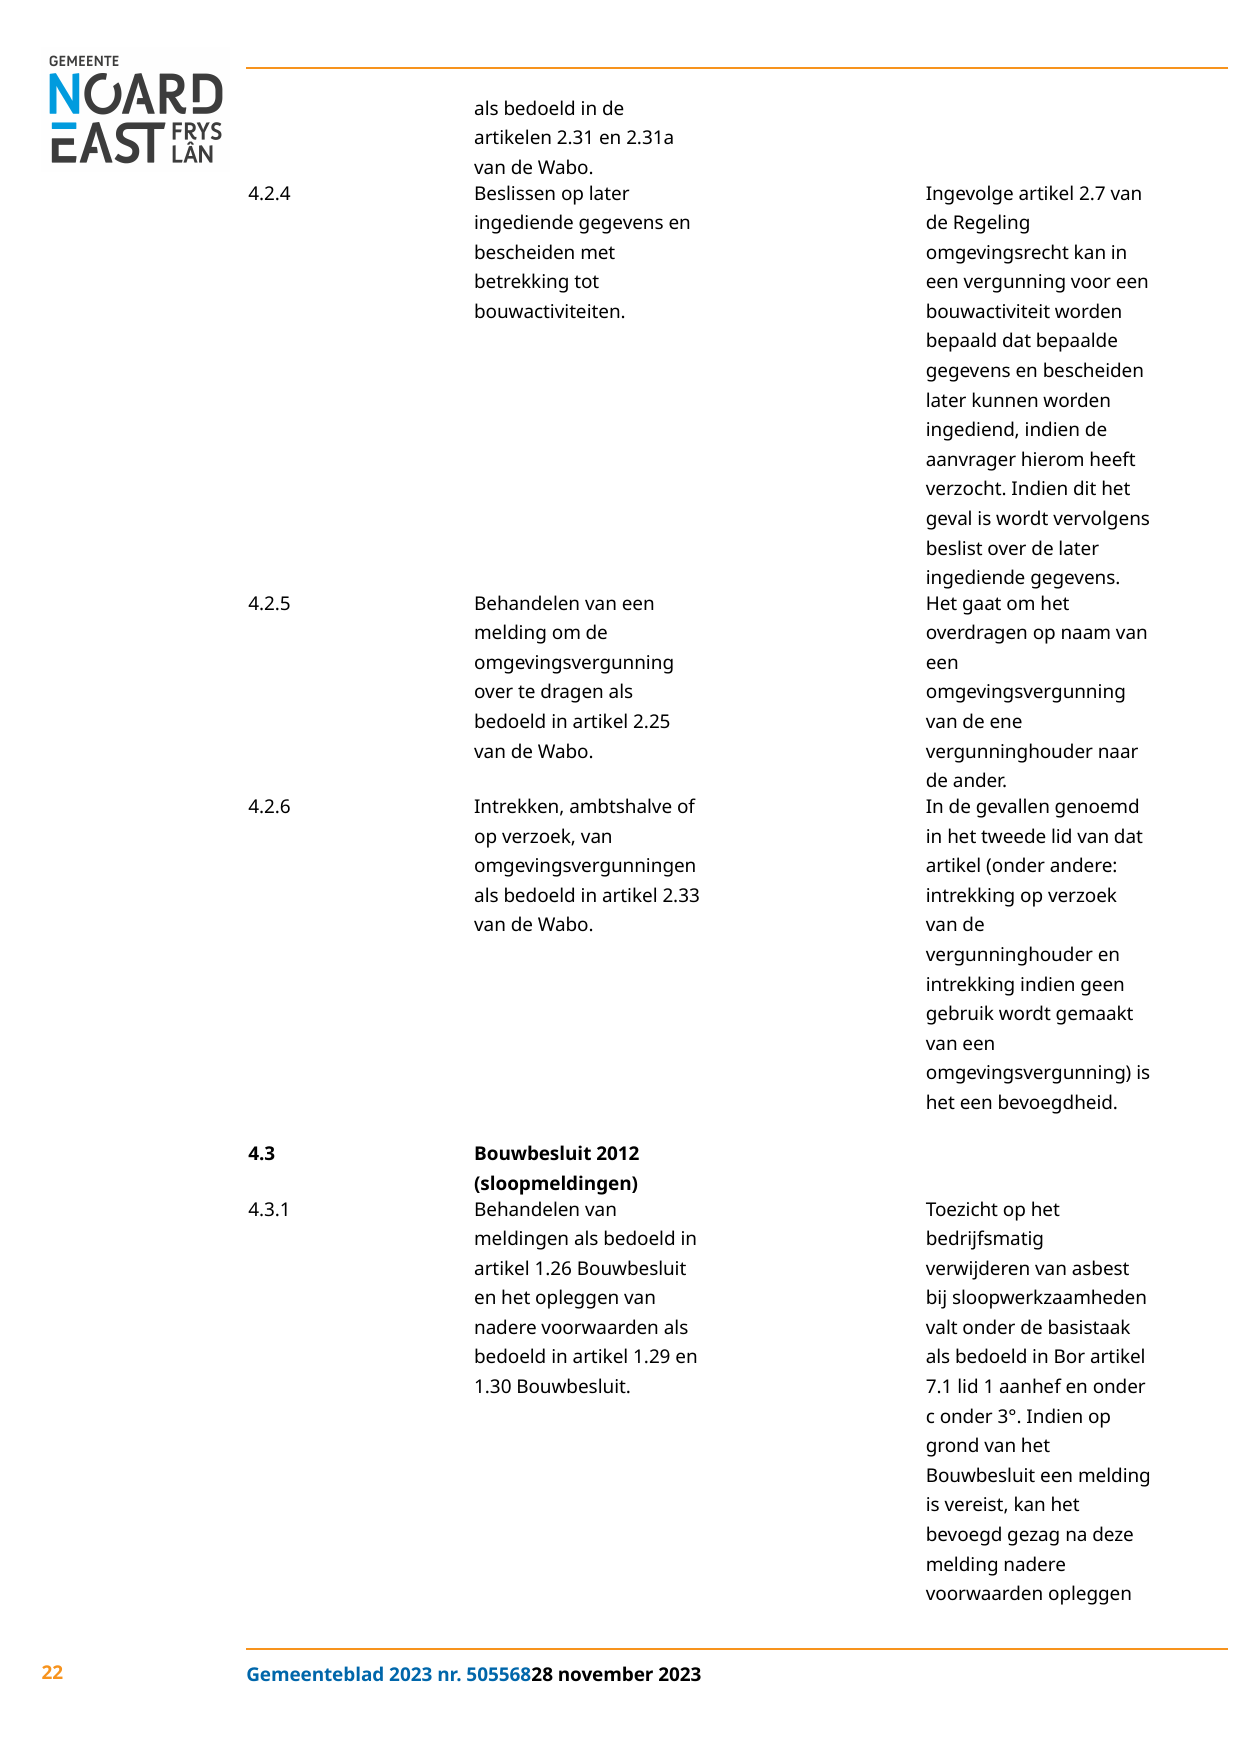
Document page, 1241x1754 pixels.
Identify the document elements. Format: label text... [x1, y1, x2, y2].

table_cell [926, 95, 1152, 180]
table_cell 4.3 [248, 1141, 474, 1196]
table_cell 4.2.5 [248, 590, 474, 793]
picture [41, 47, 231, 172]
table_cell Behandelen van een melding om de omgevingsvergunning over te dragen als bedoeld in artikel 2.25 van de Wabo. [474, 590, 700, 793]
table_cell Ingevolge artikel 2.7 van de Regeling omgevingsrecht kan in een vergunning voor een bouwactiviteit worden bepaald dat bepaalde gegevens en bescheiden later kunnen worden ingediend, indien de aanvrager hierom heeft verzocht. Indien dit het geval is wordt vervolgens beslist over de later ingediende gegevens. [926, 180, 1152, 590]
table_cell 4.2.6 [248, 793, 474, 1115]
table_cell [248, 95, 474, 180]
table_cell In de gevallen genoemd in het tweede lid van dat artikel (onder andere: intrekking op verzoek van de vergunninghouder en intrekking indien geen gebruik wordt gemaakt van een omgevingsvergunning) is het een bevoegdheid. [926, 793, 1152, 1115]
table_cell Intrekken, ambtshalve of op verzoek, van omgevingsvergunningen als bedoeld in artikel 2.33 van de Wabo. [474, 793, 700, 1115]
table_cell [700, 1141, 1152, 1196]
table_cell [700, 590, 926, 793]
table_cell Het gaat om het overdragen op naam van een omgevingsvergunning van de ene vergunninghouder naar de ander. [926, 590, 1152, 793]
table_cell [700, 1196, 926, 1606]
table_cell [474, 1115, 1152, 1141]
table_cell Behandelen van meldingen als bedoeld in artikel 1.26 Bouwbesluit en het opleggen van nadere voorwaarden als bedoeld in artikel 1.29 en 1.30 Bouwbesluit. [474, 1196, 700, 1606]
table_cell Bouwbesluit 2012 (sloopmeldingen) [474, 1141, 700, 1196]
table_cell als bedoeld in de artikelen 2.31 en 2.31a van de Wabo. [474, 95, 700, 180]
table_cell Beslissen op later ingediende gegevens en bescheiden met betrekking tot bouwactiviteiten. [474, 180, 700, 590]
table_cell 4.2.4 [248, 180, 474, 590]
table_cell [700, 95, 926, 180]
table_cell [700, 793, 926, 1115]
table_cell [248, 1115, 474, 1141]
table_cell Toezicht op het bedrijfsmatig verwijderen van asbest bij sloopwerkzaamheden valt onder de basistaak als bedoeld in Bor artikel 7.1 lid 1 aanhef en onder c onder 3°. Indien op grond van het Bouwbesluit een melding is vereist, kan het bevoegd gezag na deze melding nadere voorwaarden opleggen [926, 1196, 1152, 1606]
table_cell 4.3.1 [248, 1196, 474, 1606]
table_cell [700, 180, 926, 590]
